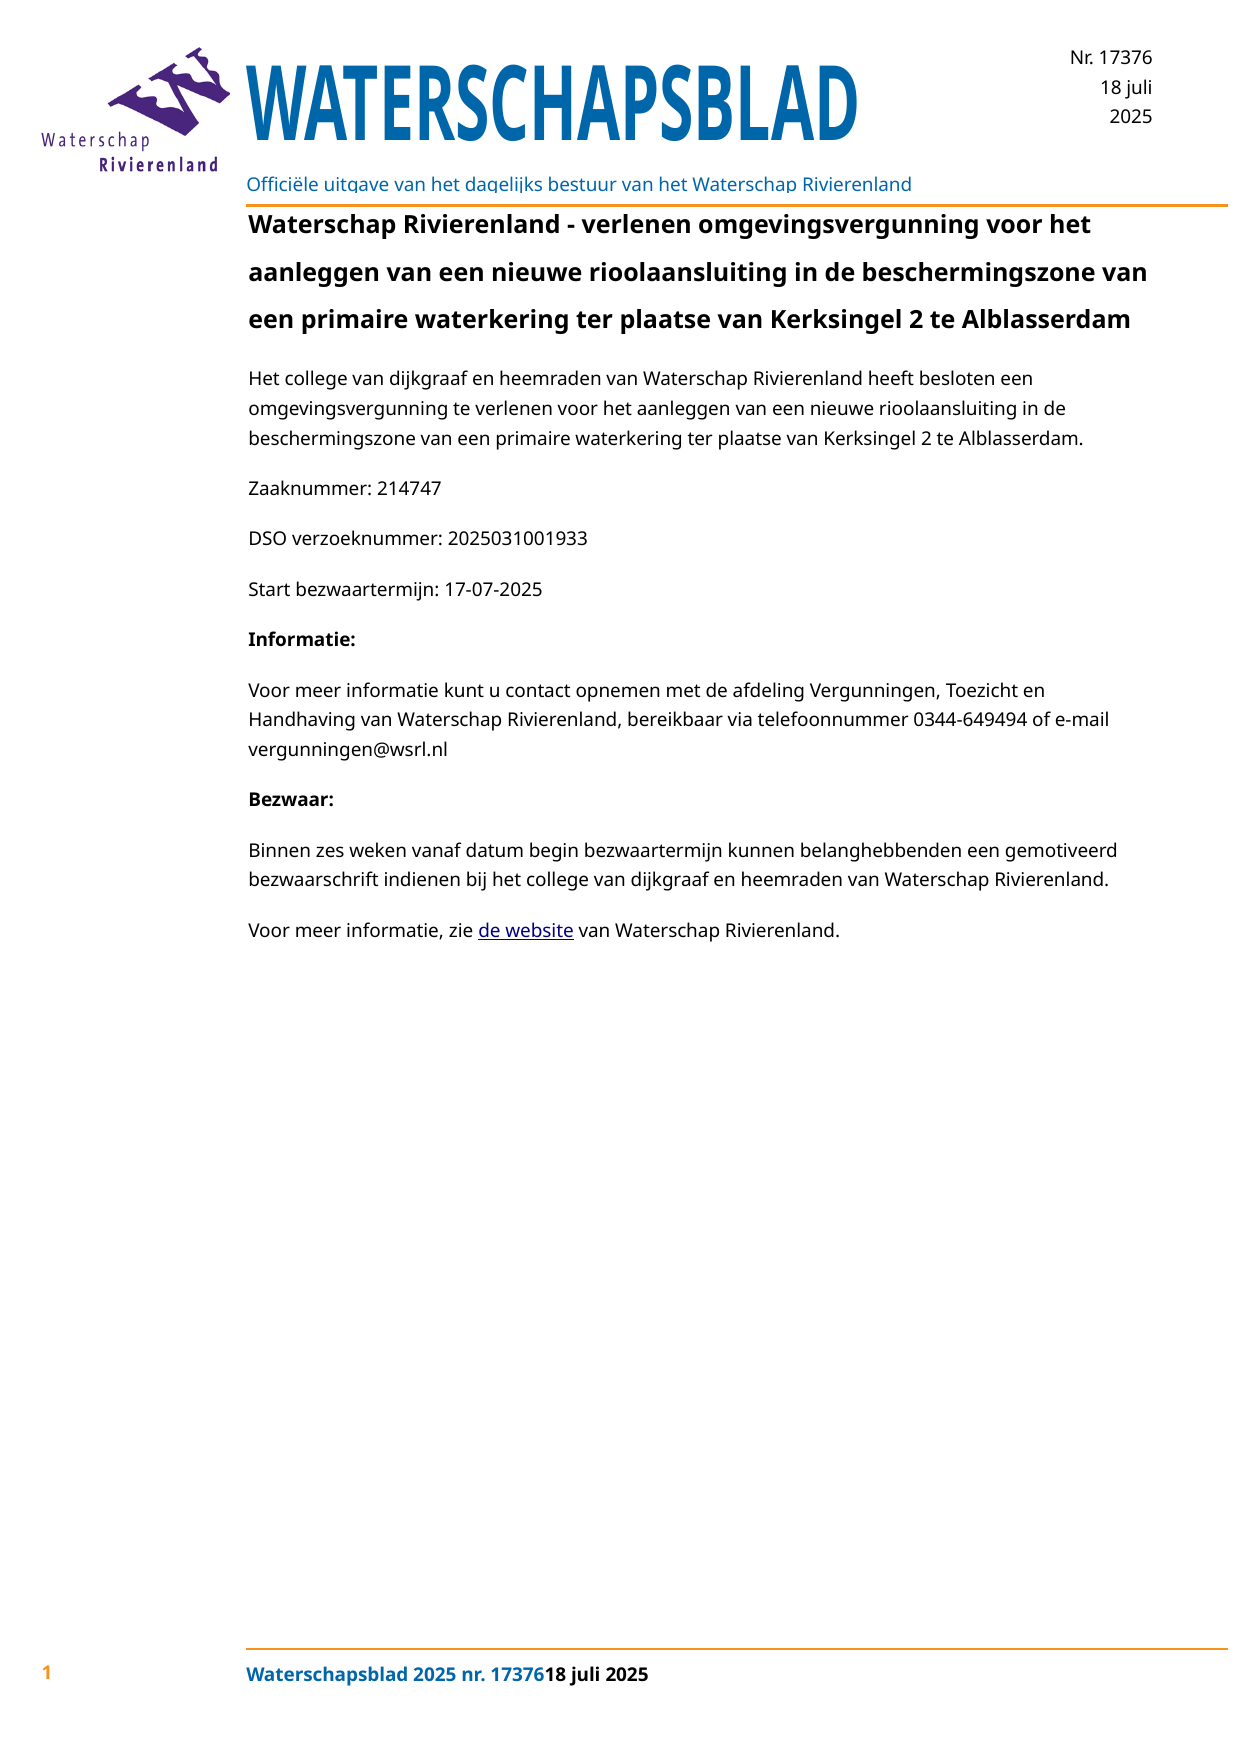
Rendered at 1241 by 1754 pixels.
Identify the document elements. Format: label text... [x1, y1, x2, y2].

picture [41, 47, 231, 172]
text Waterschap Rivierenland - verlenen omgevingsvergunning voor het aanleggen van een nieuwe rioolaansluiting in de beschermingszone van een primaire waterkering ter plaatse van Kerksingel 2 te Alblasserdam [248, 207, 1152, 336]
text Zaaknummer: 214747 [248, 475, 1152, 501]
text DSO verzoeknummer: 2025031001933 [248, 526, 1152, 551]
text Informatie: [248, 626, 1152, 652]
text Voor meer informatie kunt u contact opnemen met de afdeling Vergunningen, Toezicht en Handhaving van Waterschap Rivierenland, bereikbaar via telefoonnummer 0344-649494 of e-mail vergunningen@wsrl.nl [248, 677, 1152, 762]
text Bezwaar: [248, 786, 1152, 812]
text Start bezwaartermijn: 17-07-2025 [248, 576, 1152, 602]
text Binnen zes weken vanaf datum begin bezwaartermijn kunnen belanghebbenden een gemotiveerd bezwaarschrift indienen bij het college van dijkgraaf en heemraden van Waterschap Rivierenland. [248, 837, 1152, 892]
text Voor meer informatie, zie de website van Waterschap Rivierenland. [248, 917, 1152, 942]
text Het college van dijkgraaf en heemraden van Waterschap Rivierenland heeft besloten een omgevingsvergunning te verlenen voor het aanleggen van een nieuwe rioolaansluiting in de beschermingszone van een primaire waterkering ter plaatse van Kerksingel 2 te Alblasserdam. [248, 366, 1152, 450]
